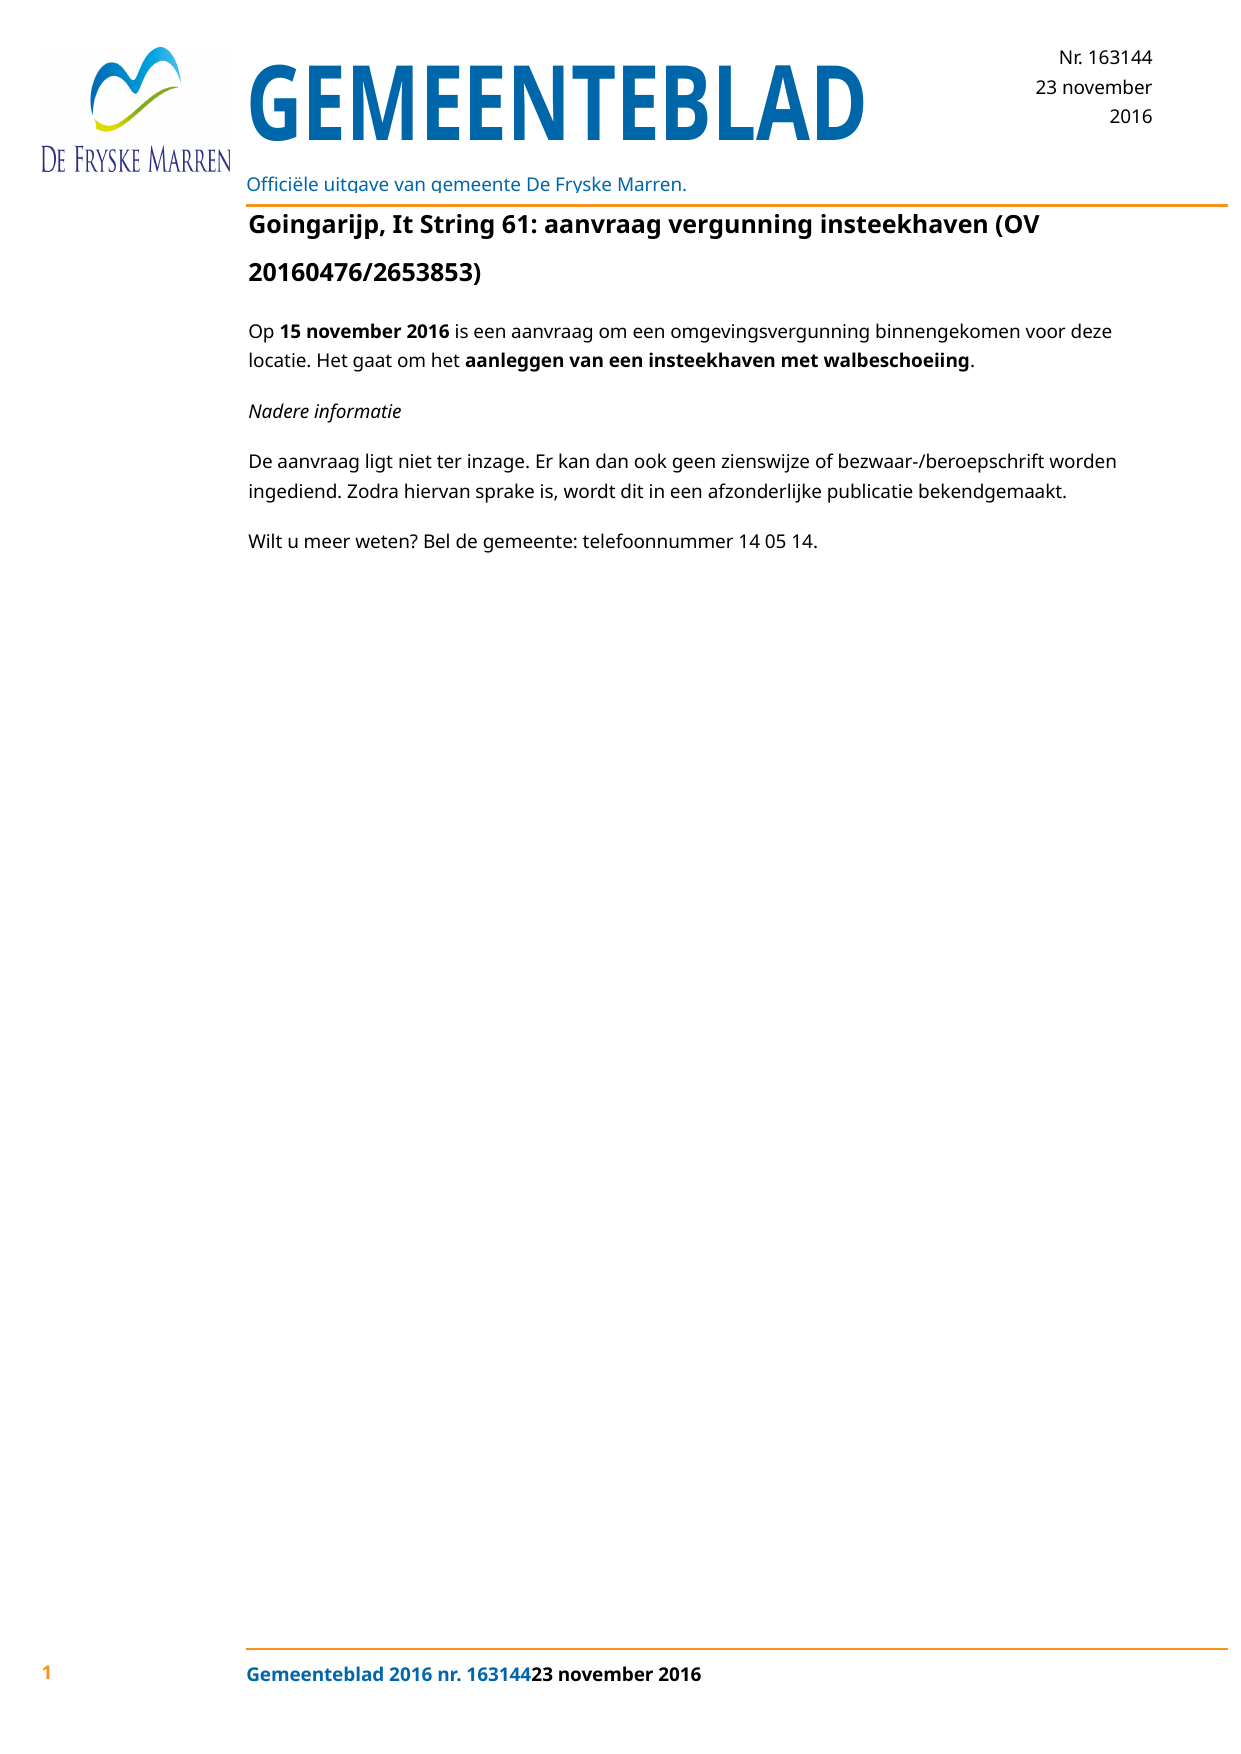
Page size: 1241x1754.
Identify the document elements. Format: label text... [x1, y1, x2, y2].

text Op 15 november 2016 is een aanvraag om een omgevingsvergunning binnengekomen voor deze locatie. Het gaat om het aanleggen van een insteekhaven met walbeschoeiing. [248, 318, 1152, 373]
text De aanvraag ligt niet ter inzage. Er kan dan ook geen zienswijze of bezwaar-/beroepschrift worden ingediend. Zodra hiervan sprake is, wordt dit in een afzonderlijke publicatie bekendgemaakt. [248, 448, 1152, 504]
picture [41, 47, 231, 172]
text Goingarijp, It String 61: aanvraag vergunning insteekhaven (OV 20160476/2653853) [248, 207, 1152, 288]
text Nadere informatie [248, 398, 1152, 424]
text Wilt u meer weten? Bel de gemeente: telefoonnummer 14 05 14. [248, 528, 1152, 554]
